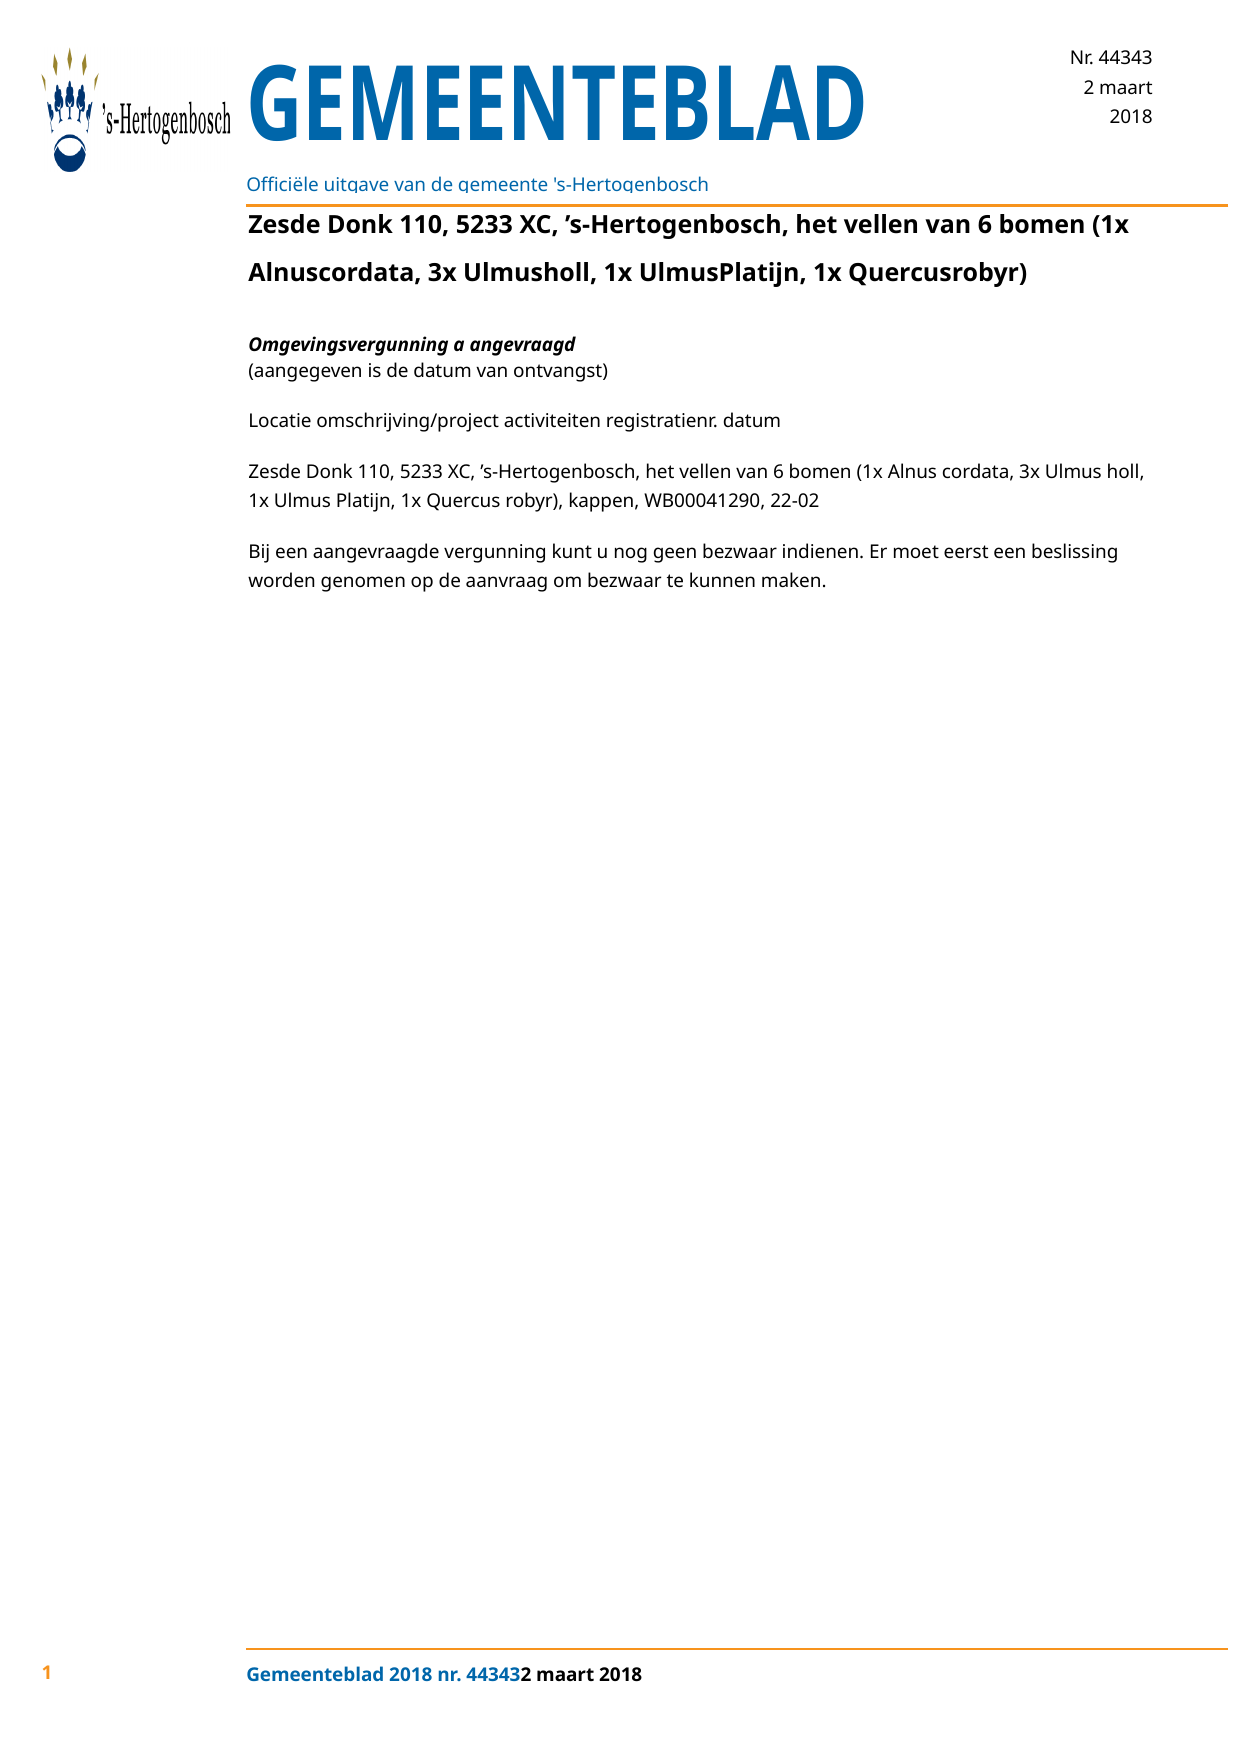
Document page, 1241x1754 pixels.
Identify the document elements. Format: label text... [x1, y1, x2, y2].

text Bij een aangevraagde vergunning kunt u nog geen bezwaar indienen. Er moet eerst een beslissing worden genomen op de aanvraag om bezwaar te kunnen maken. [248, 538, 1152, 593]
text Omgevingsvergunning a angevraagd [248, 331, 1152, 357]
text Locatie omschrijving/project activiteiten registratienr. datum [248, 408, 1152, 433]
text Zesde Donk 110, 5233 XC, ’s-Hertogenbosch, het vellen van 6 bomen (1x Alnuscordata, 3x Ulmusholl, 1x UlmusPlatijn, 1x Quercusrobyr) [248, 207, 1152, 288]
picture [41, 47, 231, 172]
text Zesde Donk 110, 5233 XC, ’s-Hertogenbosch, het vellen van 6 bomen (1x Alnus cordata, 3x Ulmus holl, 1x Ulmus Platijn, 1x Quercus robyr), kappen, WB00041290, 22-02 [248, 458, 1152, 513]
text (aangegeven is de datum van ontvangst) [248, 357, 1152, 383]
